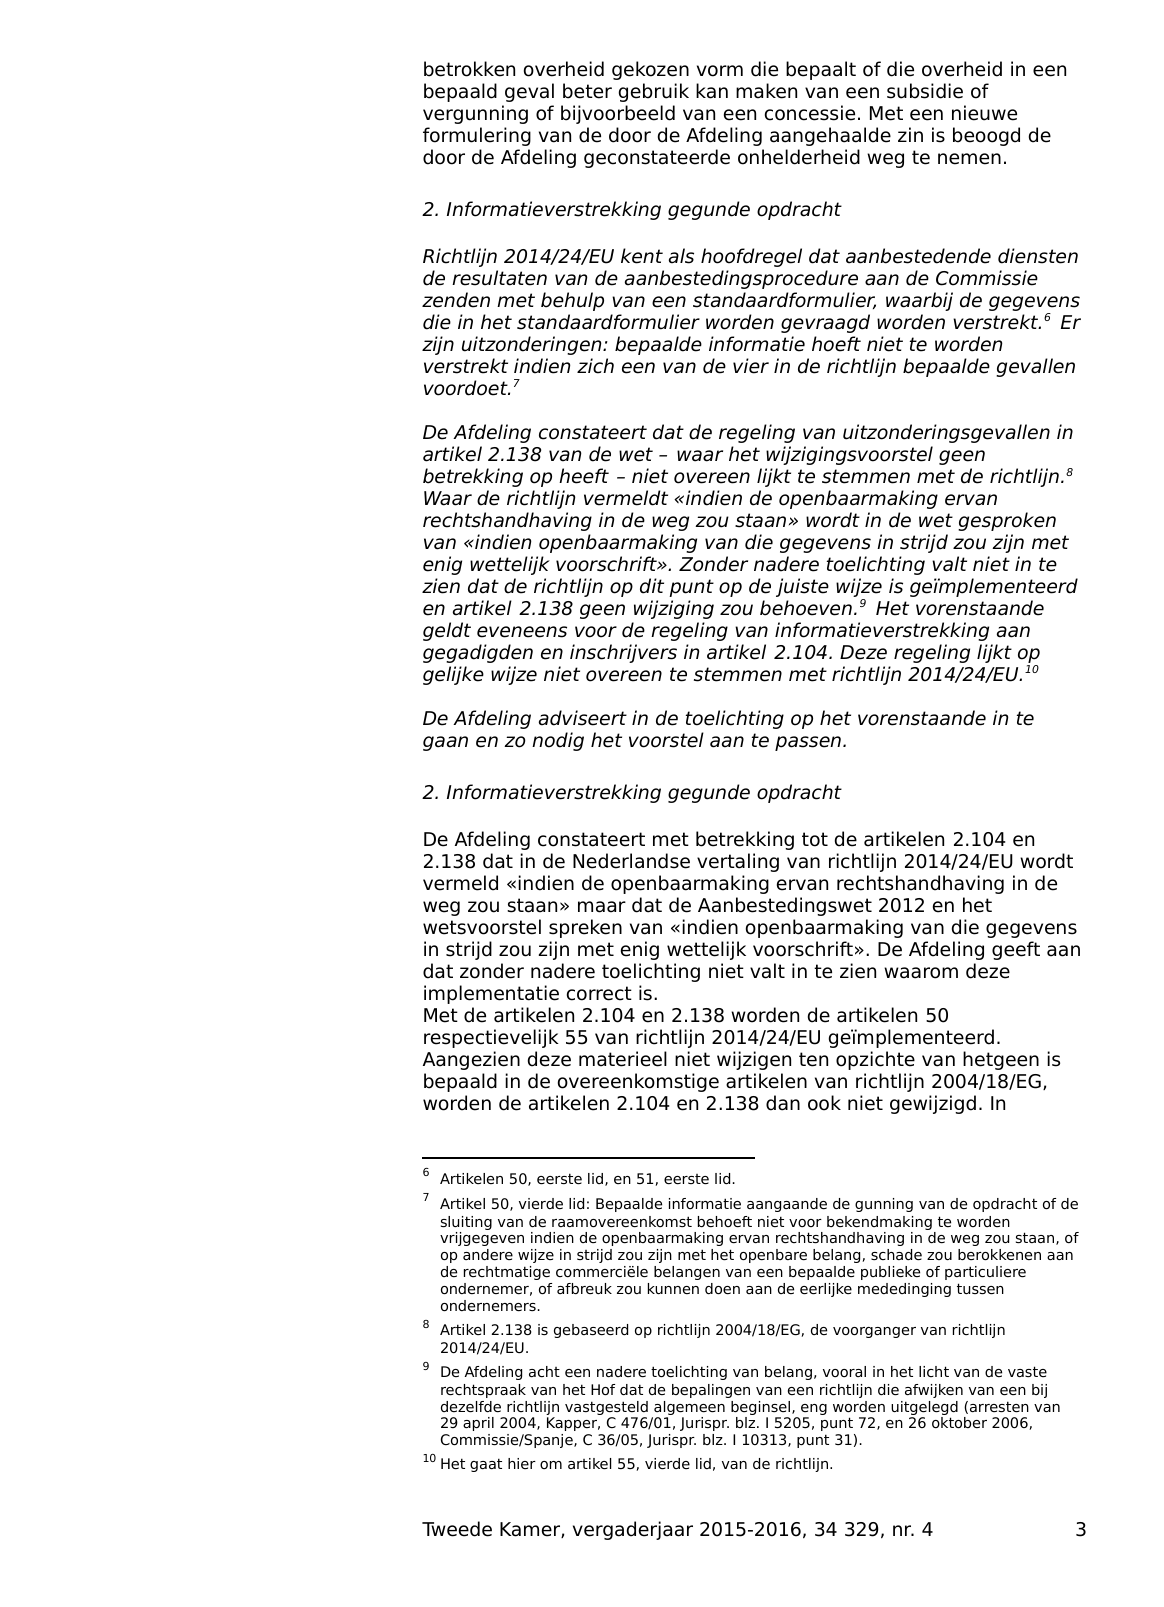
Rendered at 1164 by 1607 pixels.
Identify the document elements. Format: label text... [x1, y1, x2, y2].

text Artikelen 50, eerste lid, en 51, eerste lid. [422, 1167, 1087, 1189]
subtitle 2. Informatieverstrekking gegunde opdracht [422, 782, 1087, 804]
text De Afdeling constateert dat de regeling van uitzonderingsgevallen in artikel 2.138 van de wet – waar het wijzigingsvoorstel geen betrekking op heeft – niet overeen lijkt te stemmen met de richtlijn. Waar de richtlijn vermeldt «indien de openbaarmaking ervan rechtshandhaving in de weg zou staan» wordt in de wet gesproken van «indien openbaarmaking van die gegevens in strijd zou zijn met enig wettelijk voorschrift». Zonder nadere toelichting valt niet in te zien dat de richtlijn op dit punt op de juiste wijze is geïmplementeerd en artikel 2.138 geen wijziging zou behoeven. Het vorenstaande geldt eveneens voor de regeling van informatieverstrekking aan gegadigden en inschrijvers in artikel 2.104. Deze regeling lijkt op gelijke wijze niet overeen te stemmen met richtlijn 2014/24/EU. [422, 422, 1087, 686]
text De Afdeling adviseert in de toelichting op het vorenstaande in te gaan en zo nodig het voorstel aan te passen. [422, 708, 1087, 752]
text De Afdeling constateert met betrekking tot de artikelen 2.104 en 2.138 dat in de Nederlandse vertaling van richtlijn 2014/24/EU wordt vermeld «indien de openbaarmaking ervan rechtshandhaving in de weg zou staan» maar dat de Aanbestedingswet 2012 en het wetsvoorstel spreken van «indien openbaarmaking van die gegevens in strijd zou zijn met enig wettelijk voorschrift». De Afdeling geeft aan dat zonder nadere toelichting niet valt in te zien waarom deze implementatie correct is. [422, 829, 1087, 1005]
text De Afdeling acht een nadere toelichting van belang, vooral in het licht van de vaste rechtspraak van het Hof dat de bepalingen van een richtlijn die afwijken van een bij dezelfde richtlijn vastgesteld algemeen beginsel, eng worden uitgelegd (arresten van 29 april 2004, Kapper, C 476/01, Jurispr. blz. I 5205, punt 72, en 26 oktober 2006, Commissie/Spanje, C 36/05, Jurispr. blz. I 10313, punt 31). [422, 1360, 1087, 1449]
text betrokken overheid gekozen vorm die bepaalt of die overheid in een bepaald geval beter gebruik kan maken van een subsidie of vergunning of bijvoorbeeld van een concessie. Met een nieuwe formulering van de door de Afdeling aangehaalde zin is beoogd de door de Afdeling geconstateerde onhelderheid weg te nemen. [422, 59, 1087, 169]
text Richtlijn 2014/24/EU kent als hoofdregel dat aanbestedende diensten de resultaten van de aanbestedingsprocedure aan de Commissie zenden met behulp van een standaardformulier, waarbij de gegevens die in het standaardformulier worden gevraagd worden verstrekt. Er zijn uitzonderingen: bepaalde informatie hoeft niet te worden verstrekt indien zich een van de vier in de richtlijn bepaalde gevallen voordoet. [422, 246, 1087, 400]
text Met de artikelen 2.104 en 2.138 worden de artikelen 50 respectievelijk 55 van richtlijn 2014/24/EU geïmplementeerd. Aangezien deze materieel niet wijzigen ten opzichte van hetgeen is bepaald in de overeenkomstige artikelen van richtlijn 2004/18/EG, worden de artikelen 2.104 en 2.138 dan ook niet gewijzigd. In [422, 1005, 1087, 1114]
subtitle 2. Informatieverstrekking gegunde opdracht [422, 199, 1087, 221]
text Het gaat hier om artikel 55, vierde lid, van de richtlijn. [422, 1452, 1087, 1474]
text Artikel 2.138 is gebaseerd op richtlijn 2004/18/EG, de voorganger van richtlijn 2014/24/EU. [422, 1318, 1087, 1357]
text Artikel 50, vierde lid: Bepaalde informatie aangaande de gunning van de opdracht of de sluiting van de raamovereenkomst behoeft niet voor bekendmaking te worden vrijgegeven indien de openbaarmaking ervan rechtshandhaving in de weg zou staan, of op andere wijze in strijd zou zijn met het openbare belang, schade zou berokkenen aan de rechtmatige commerciële belangen van een bepaalde publieke of particuliere ondernemer, of afbreuk zou kunnen doen aan de eerlijke mededinging tussen ondernemers. [422, 1192, 1087, 1315]
